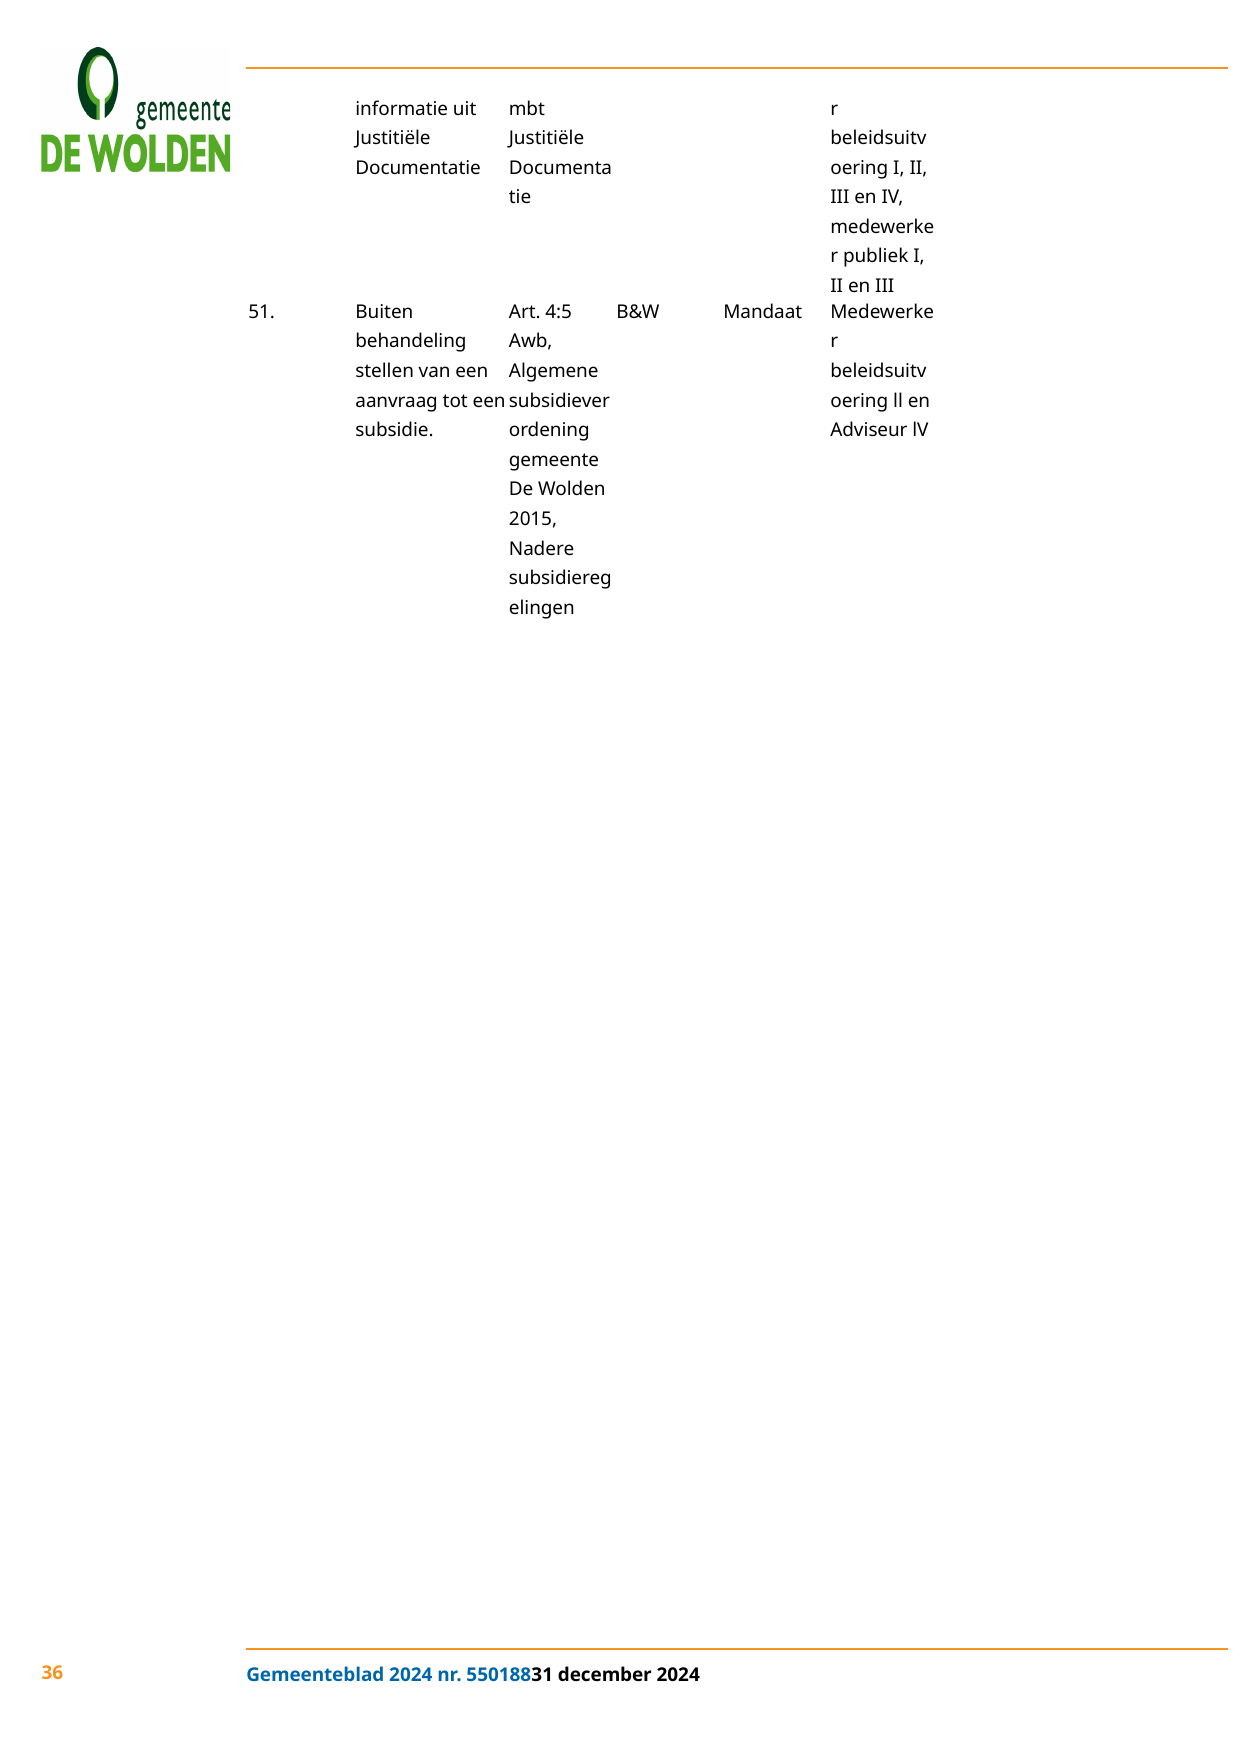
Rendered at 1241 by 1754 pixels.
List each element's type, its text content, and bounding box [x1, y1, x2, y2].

table_cell B&W [616, 298, 723, 619]
table_cell [937, 298, 1044, 619]
table_cell [1044, 95, 1152, 298]
table_cell mbt Justitiële Documentatie [509, 95, 616, 298]
table_cell informatie uit Justitiële Documentatie [355, 95, 509, 298]
table_cell [723, 95, 830, 298]
table_cell [937, 95, 1044, 298]
table_cell Medewerker beleidsuitvoering ll en Adviseur lV [830, 298, 937, 619]
table_cell Art. 4:5 Awb, Algemene subsidieverordening gemeente De Wolden 2015, Nadere subsidieregelingen [509, 298, 616, 619]
table_cell r beleidsuitvoering I, II, III en IV, medewerker publiek I, II en III [830, 95, 937, 298]
table_cell Mandaat [723, 298, 830, 619]
table_cell Buiten behandeling stellen van een aanvraag tot een subsidie. [355, 298, 509, 619]
table_cell 51. [248, 298, 355, 619]
picture [41, 47, 231, 172]
table_cell [616, 95, 723, 298]
table_cell [1044, 298, 1152, 619]
table_cell [248, 95, 355, 298]
